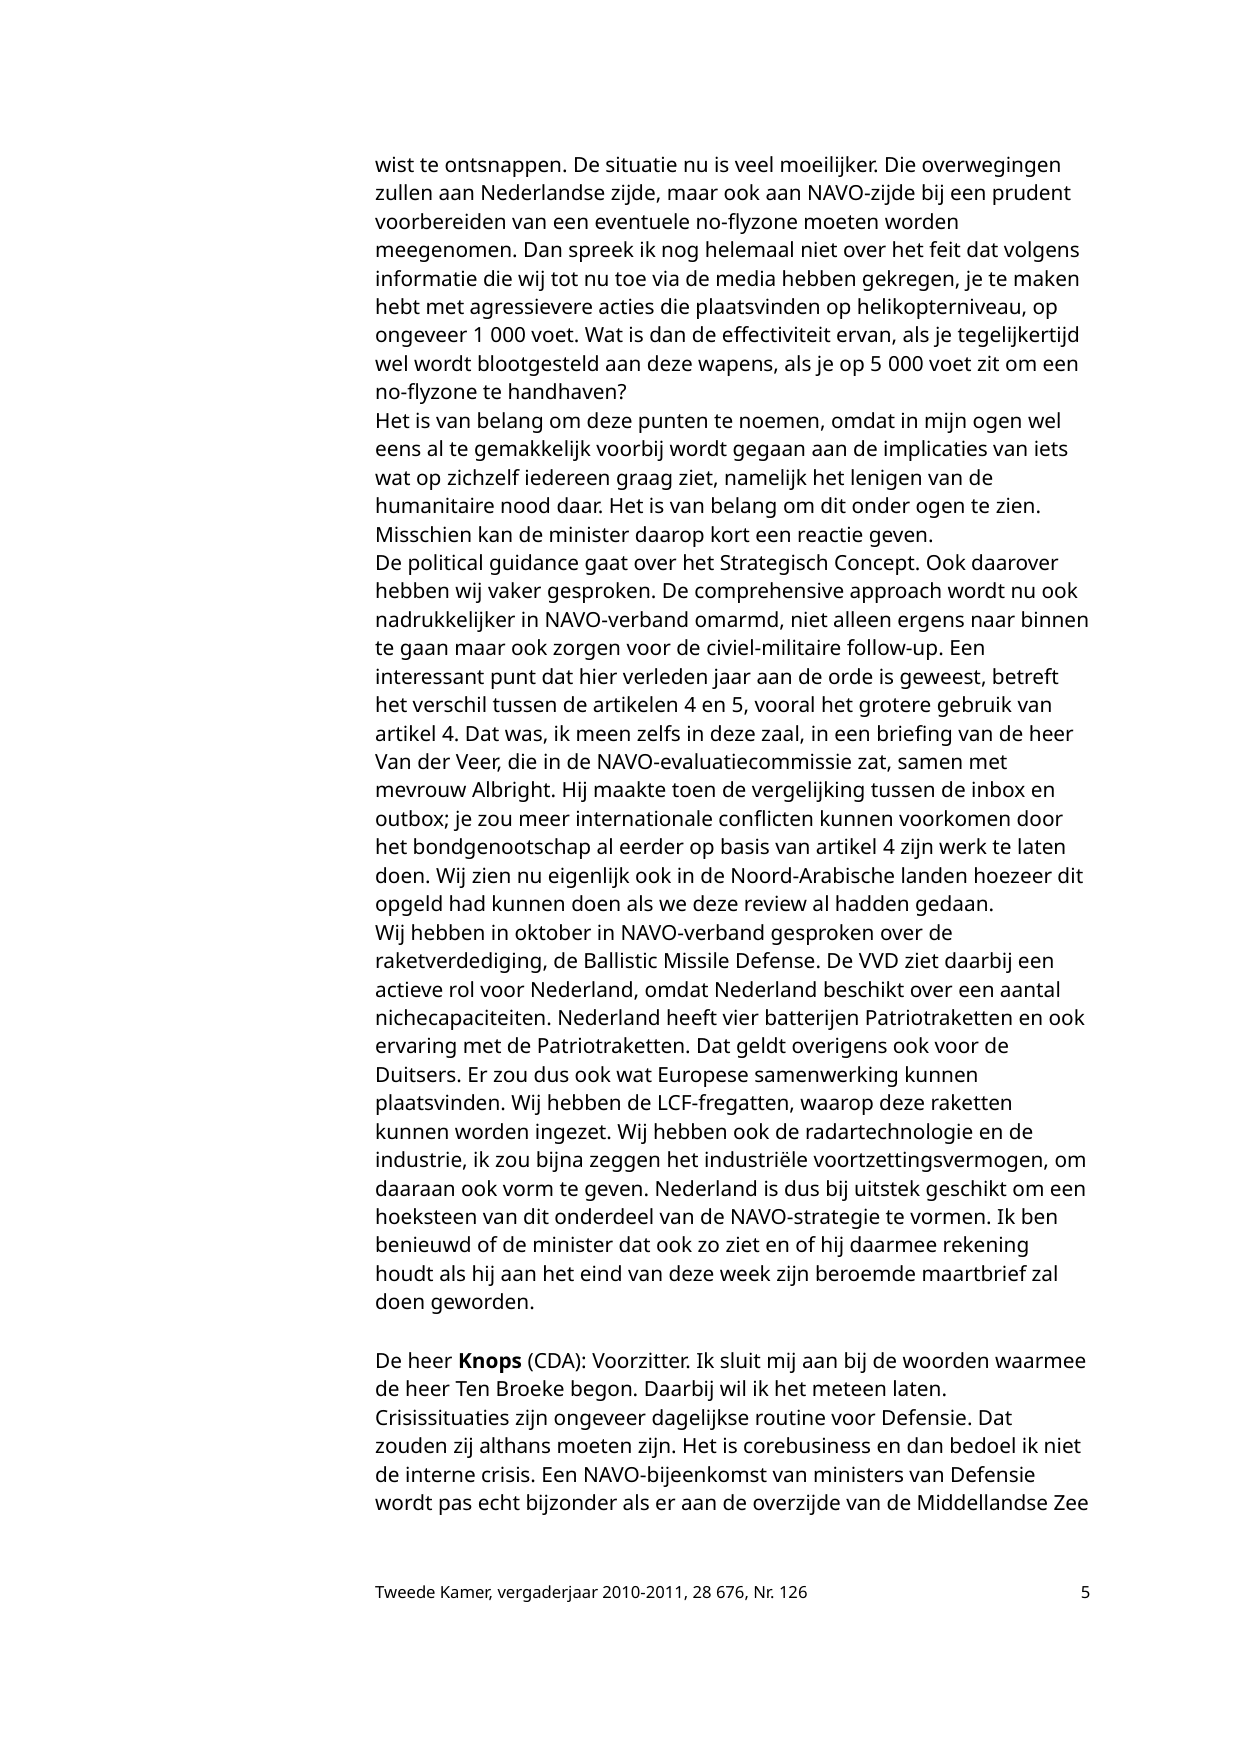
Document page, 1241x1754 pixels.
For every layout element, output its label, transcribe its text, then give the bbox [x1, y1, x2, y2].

text Crisissituaties zijn ongeveer dagelijkse routine voor Defensie. Dat zouden zij althans moeten zijn. Het is corebusiness en dan bedoel ik niet de interne crisis. Een NAVO-bijeenkomst van ministers van Defensie wordt pas echt bijzonder als er aan de overzijde van de Middellandse Zee [375, 1403, 1090, 1517]
text De heer Knops (CDA): Voorzitter. Ik sluit mij aan bij de woorden waarmee de heer Ten Broeke begon. Daarbij wil ik het meteen laten. [375, 1346, 1090, 1403]
text wist te ontsnappen. De situatie nu is veel moeilijker. Die overwegingen zullen aan Nederlandse zijde, maar ook aan NAVO-zijde bij een prudent voorbereiden van een eventuele no-flyzone moeten worden meegenomen. Dan spreek ik nog helemaal niet over het feit dat volgens informatie die wij tot nu toe via de media hebben gekregen, je te maken hebt met agressievere acties die plaatsvinden op helikopterniveau, op ongeveer 1 000 voet. Wat is dan de effectiviteit ervan, als je tegelijkertijd wel wordt blootgesteld aan deze wapens, als je op 5 000 voet zit om een no-flyzone te handhaven? [375, 150, 1090, 406]
text Wij hebben in oktober in NAVO-verband gesproken over de raketverdediging, de Ballistic Missile Defense. De VVD ziet daarbij een actieve rol voor Nederland, omdat Nederland beschikt over een aantal nichecapaciteiten. Nederland heeft vier batterijen Patriotraketten en ook ervaring met de Patriotraketten. Dat geldt overigens ook voor de Duitsers. Er zou dus ook wat Europese samenwerking kunnen plaatsvinden. Wij hebben de LCF-fregatten, waarop deze raketten kunnen worden ingezet. Wij hebben ook de radartechnologie en de industrie, ik zou bijna zeggen het industriële voortzettingsvermogen, om daaraan ook vorm te geven. Nederland is dus bij uitstek geschikt om een hoeksteen van dit onderdeel van de NAVO-strategie te vormen. Ik ben benieuwd of de minister dat ook zo ziet en of hij daarmee rekening houdt als hij aan het eind van deze week zijn beroemde maartbrief zal doen geworden. [375, 918, 1090, 1316]
text De political guidance gaat over het Strategisch Concept. Ook daarover hebben wij vaker gesproken. De comprehensive approach wordt nu ook nadrukkelijker in NAVO-verband omarmd, niet alleen ergens naar binnen te gaan maar ook zorgen voor de civiel-militaire follow-up. Een interessant punt dat hier verleden jaar aan de orde is geweest, betreft het verschil tussen de artikelen 4 en 5, vooral het grotere gebruik van artikel 4. Dat was, ik meen zelfs in deze zaal, in een briefing van de heer Van der Veer, die in de NAVO-evaluatiecommissie zat, samen met mevrouw Albright. Hij maakte toen de vergelijking tussen de inbox en outbox; je zou meer internationale conflicten kunnen voorkomen door het bondgenootschap al eerder op basis van artikel 4 zijn werk te laten doen. Wij zien nu eigenlijk ook in de Noord-Arabische landen hoezeer dit opgeld had kunnen doen als we deze review al hadden gedaan. [375, 548, 1090, 918]
text Het is van belang om deze punten te noemen, omdat in mijn ogen wel eens al te gemakkelijk voorbij wordt gegaan aan de implicaties van iets wat op zichzelf iedereen graag ziet, namelijk het lenigen van de humanitaire nood daar. Het is van belang om dit onder ogen te zien. Misschien kan de minister daarop kort een reactie geven. [375, 406, 1090, 548]
